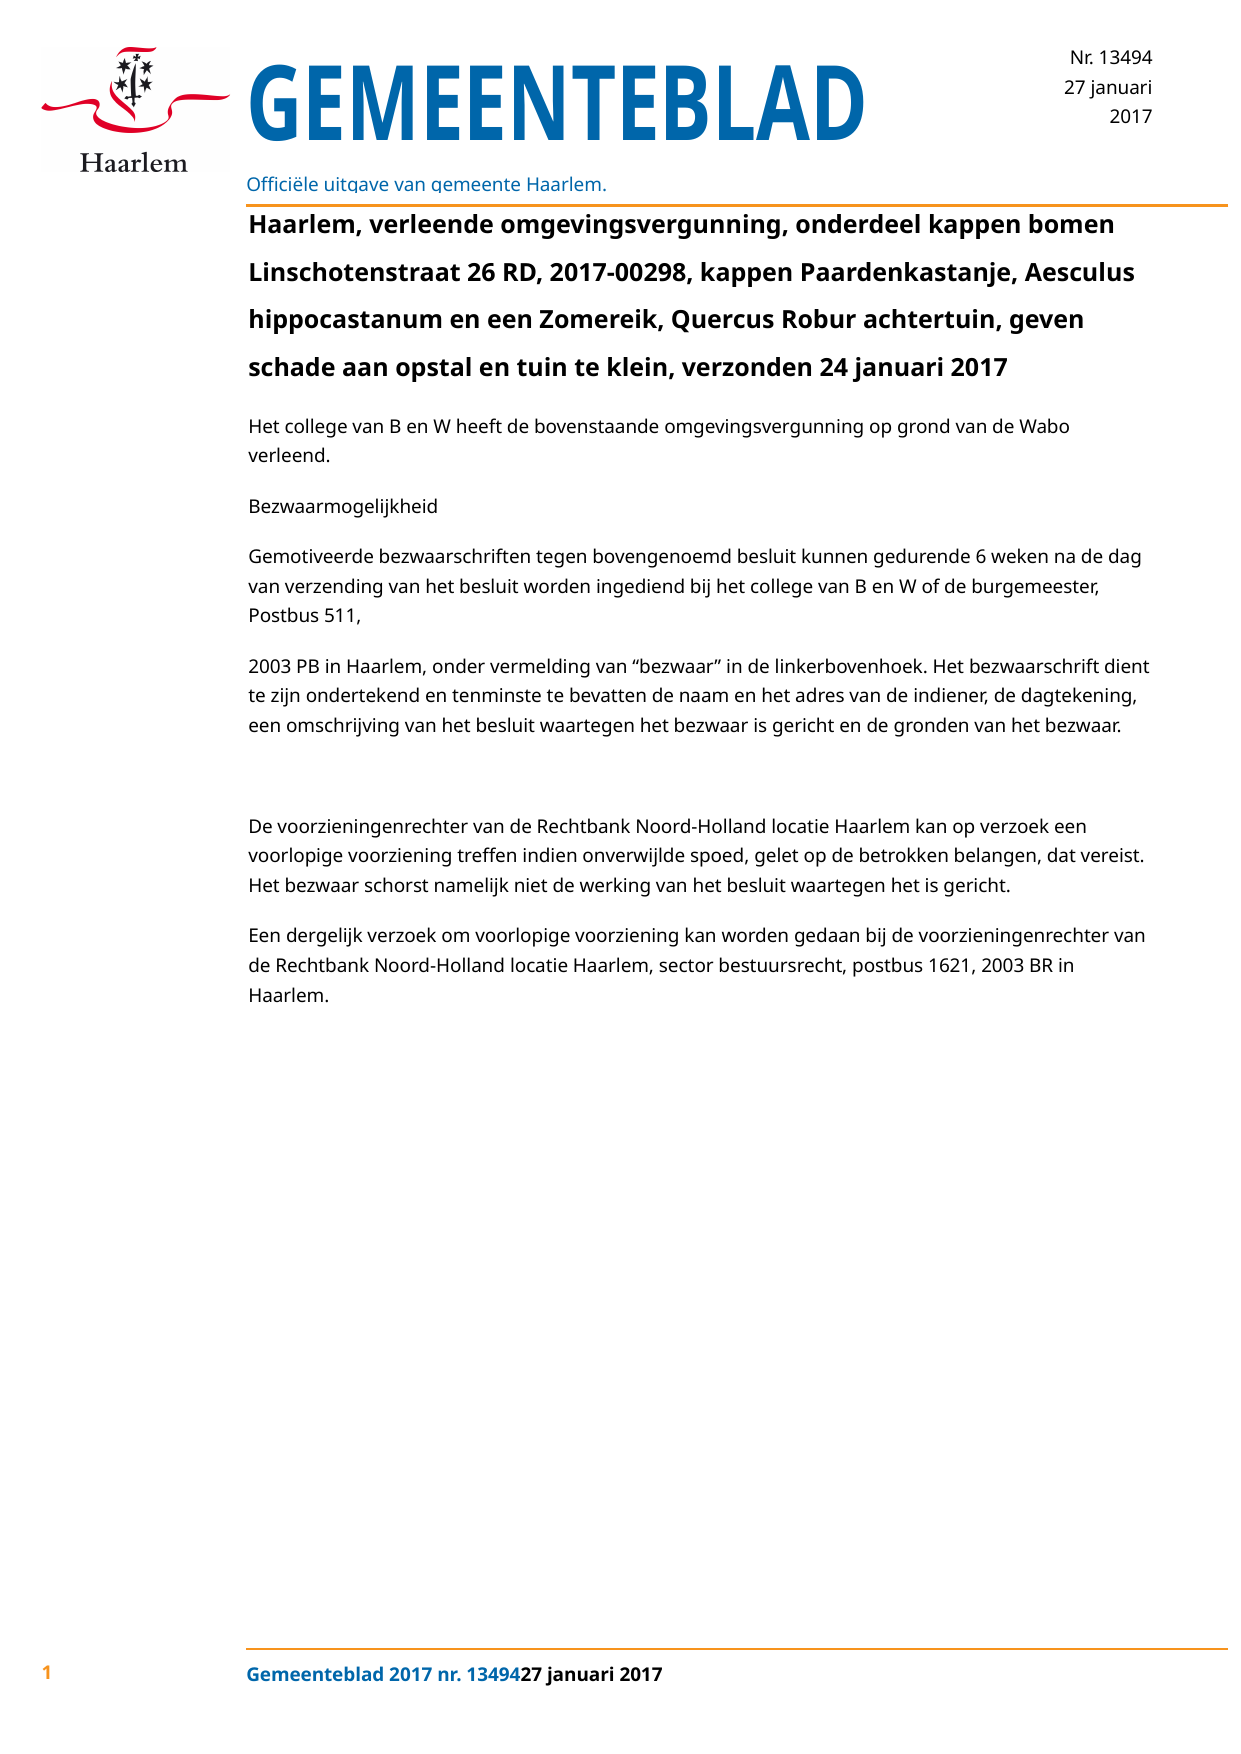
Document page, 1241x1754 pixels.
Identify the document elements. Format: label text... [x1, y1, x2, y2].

text Haarlem, verleende omgevingsvergunning, onderdeel kappen bomen Linschotenstraat 26 RD, 2017-00298, kappen Paardenkastanje, Aesculus hippocastanum en een Zomereik, Quercus Robur achtertuin, geven schade aan opstal en tuin te klein, verzonden 24 januari 2017 [248, 207, 1152, 384]
text Een dergelijk verzoek om voorlopige voorziening kan worden gedaan bij de voorzieningenrechter van de Rechtbank Noord-Holland locatie Haarlem, sector bestuursrecht, postbus 1621, 2003 BR in Haarlem. [248, 923, 1152, 1008]
text 2003 PB in Haarlem, onder vermelding van “bezwaar” in de linkerbovenhoek. Het bezwaarschrift dient te zijn ondertekend en tenminste te bevatten de naam en het adres van de indiener, de dagtekening, een omschrijving van het besluit waartegen het bezwaar is gericht en de gronden van het bezwaar. [248, 653, 1152, 738]
picture [41, 47, 231, 172]
text Het college van B en W heeft de bovenstaande omgevingsvergunning op grond van de Wabo verleend. [248, 413, 1152, 468]
text De voorzieningenrechter van de Rechtbank Noord-Holland locatie Haarlem kan op verzoek een voorlopige voorziening treffen indien onverwijlde spoed, gelet op de betrokken belangen, dat vereist. Het bezwaar schorst namelijk niet de werking van het besluit waartegen het is gericht. [248, 813, 1152, 898]
text Bezwaarmogelijkheid [248, 493, 1152, 519]
text Gemotiveerde bezwaarschriften tegen bovengenoemd besluit kunnen gedurende 6 weken na de dag van verzending van het besluit worden ingediend bij het college van B en W of de burgemeester, Postbus 511, [248, 543, 1152, 628]
